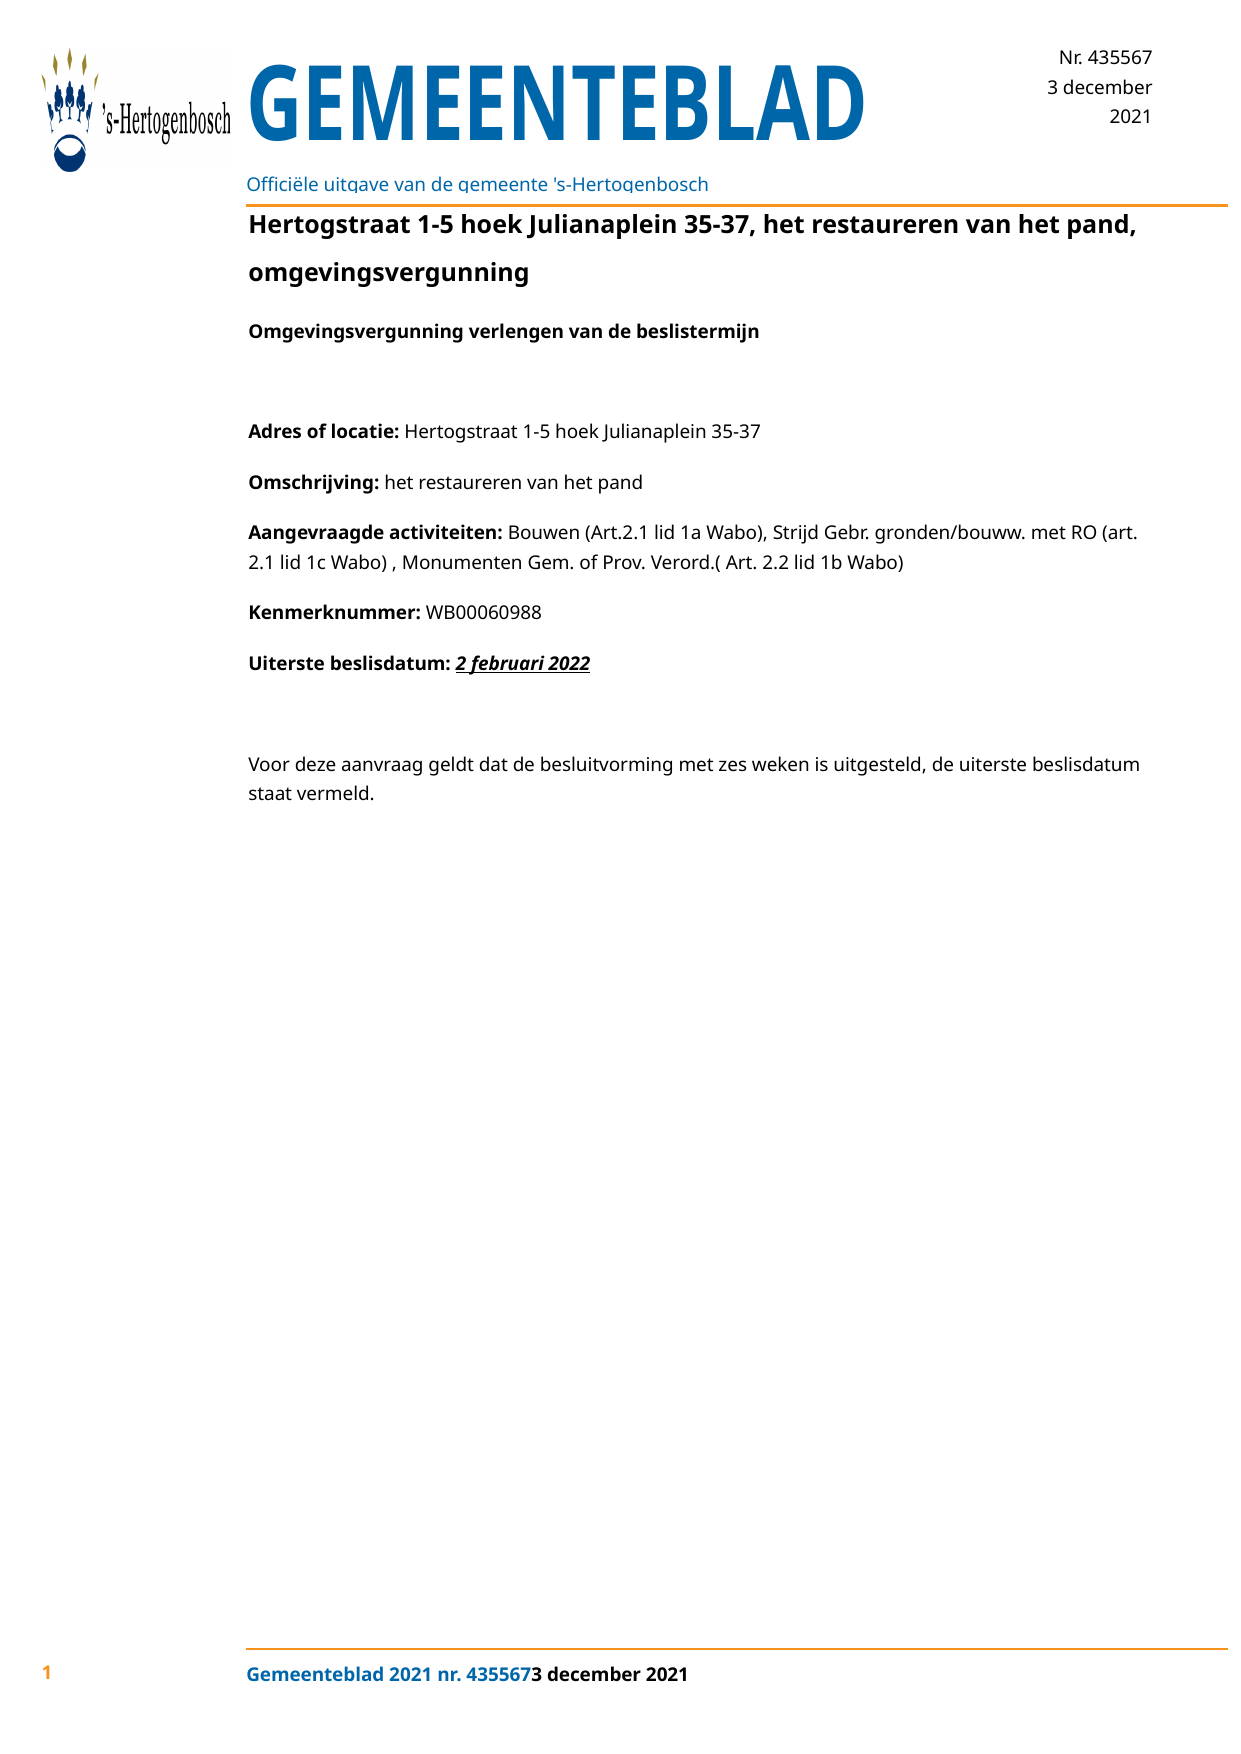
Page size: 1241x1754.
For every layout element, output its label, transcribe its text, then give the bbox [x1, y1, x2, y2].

text Uiterste beslisdatum: 2 februari 2022 [248, 650, 1152, 676]
text Aangevraagde activiteiten: Bouwen (Art.2.1 lid 1a Wabo), Strijd Gebr. gronden/bouww. met RO (art. 2.1 lid 1c Wabo) , Monumenten Gem. of Prov. Verord.( Art. 2.2 lid 1b Wabo) [248, 519, 1152, 575]
text Kenmerknummer: WB00060988 [248, 599, 1152, 625]
text Hertogstraat 1-5 hoek Julianaplein 35-37, het restaureren van het pand, omgevingsvergunning [248, 207, 1152, 288]
text Voor deze aanvraag geldt dat de besluitvorming met zes weken is uitgesteld, de uiterste beslisdatum staat vermeld. [248, 751, 1152, 806]
text Adres of locatie: Hertogstraat 1-5 hoek Julianaplein 35-37 [248, 419, 1152, 444]
text Omgevingsvergunning verlengen van de beslistermijn [248, 318, 1152, 344]
picture [41, 47, 231, 172]
text Omschrijving: het restaureren van het pand [248, 469, 1152, 495]
